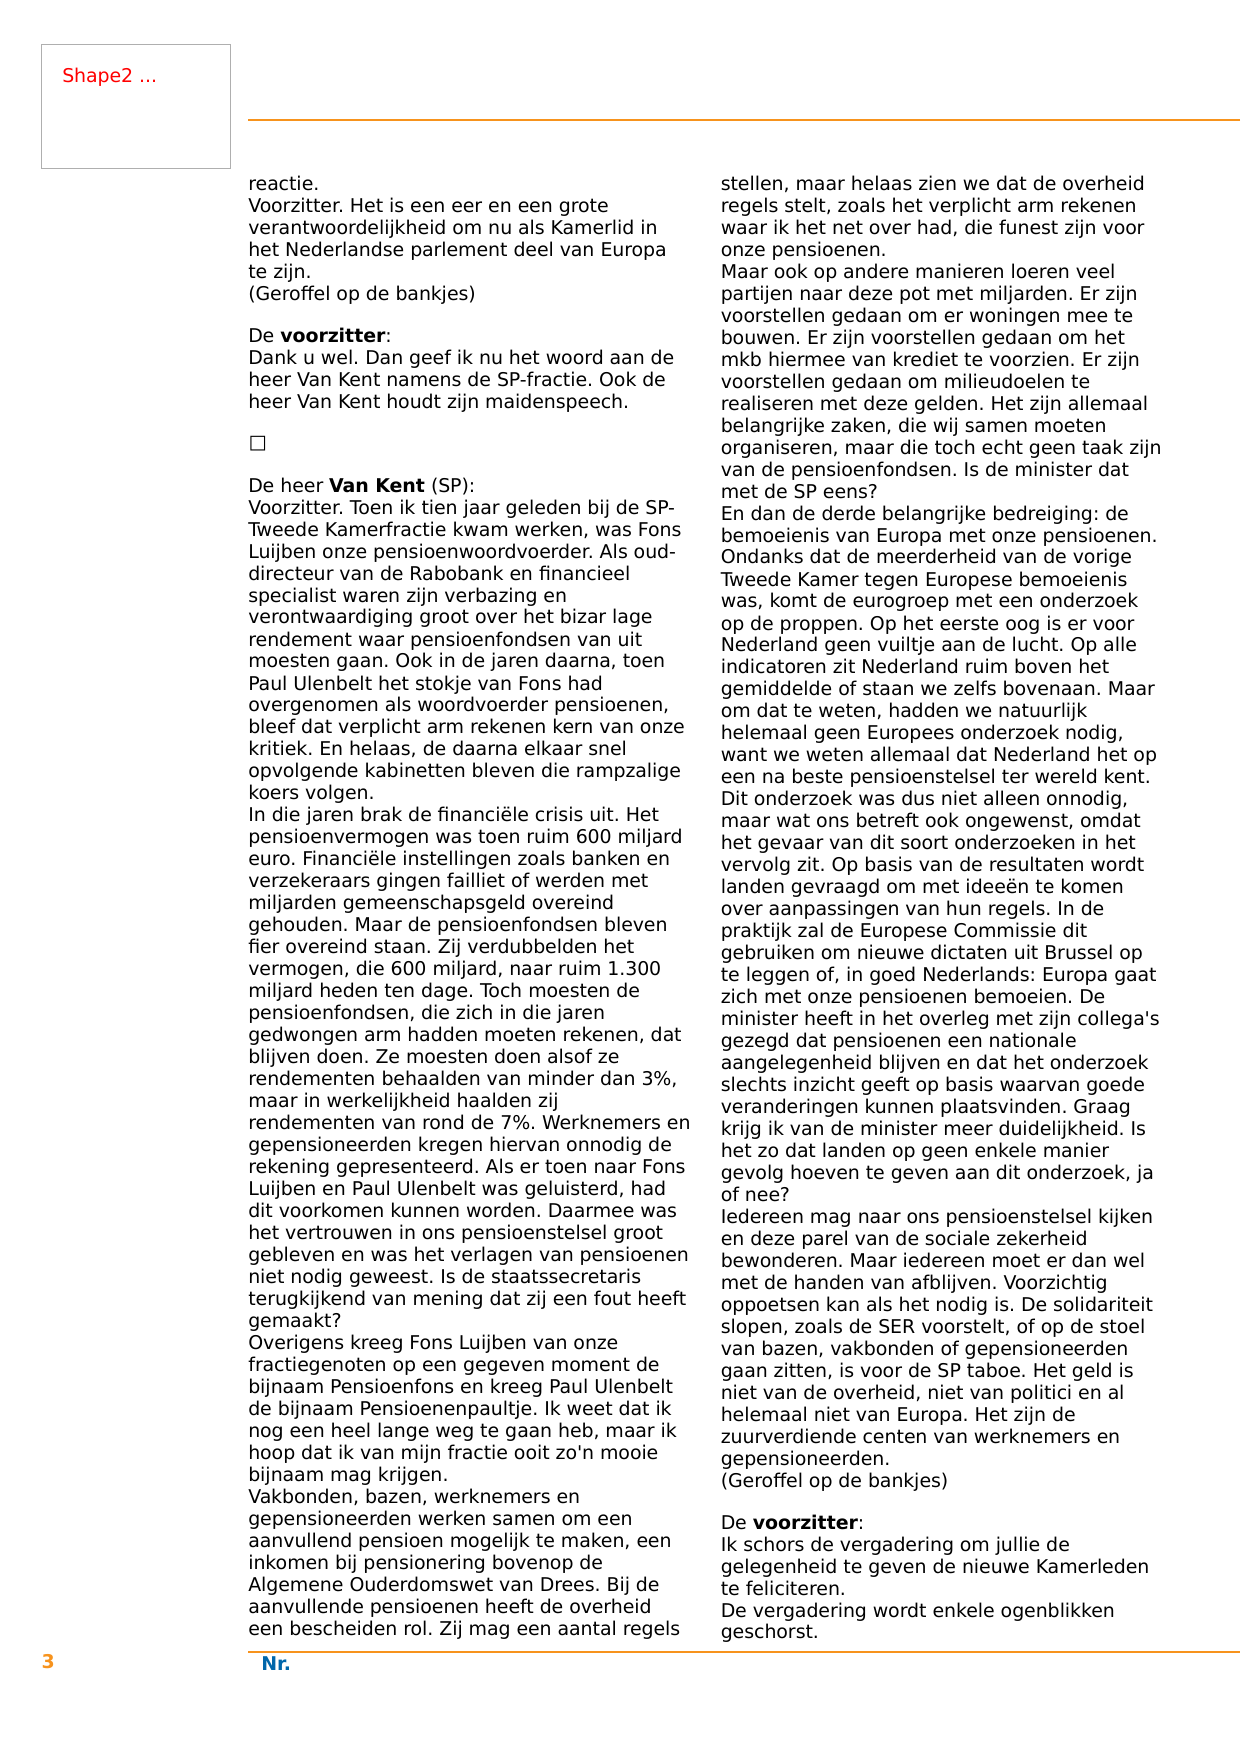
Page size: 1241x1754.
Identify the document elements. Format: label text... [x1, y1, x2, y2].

text Overigens kreeg Fons Luijben van onze fractiegenoten op een gegeven moment de bijnaam Pensioenfons en kreeg Paul Ulenbelt de bijnaam Pensioenenpaultje. Ik weet dat ik nog een heel lange weg te gaan heb, maar ik hoop dat ik van mijn fractie ooit zo'n mooie bijnaam mag krijgen. [248, 1332, 691, 1486]
text ⬜ [248, 433, 691, 454]
text Voorzitter. Het is een eer en een grote verantwoordelijkheid om nu als Kamerlid in het Nederlandse parlement deel van Europa te zijn. [248, 195, 691, 283]
text De voorzitter: [248, 325, 691, 347]
text In die jaren brak de financiële crisis uit. Het pensioenvermogen was toen ruim 600 miljard euro. Financiële instellingen zoals banken en verzekeraars gingen failliet of werden met miljarden gemeenschapsgeld overeind gehouden. Maar de pensioenfondsen bleven fier overeind staan. Zij verdubbelden het vermogen, die 600 miljard, naar ruim 1.300 miljard heden ten dage. Toch moesten de pensioenfondsen, die zich in die jaren gedwongen arm hadden moeten rekenen, dat blijven doen. Ze moesten doen alsof ze rendementen behaalden van minder dan 3%, maar in werkelijkheid haalden zij rendementen van rond de 7%. Werknemers en gepensioneerden kregen hiervan onnodig de rekening gepresenteerd. Als er toen naar Fons Luijben en Paul Ulenbelt was geluisterd, had dit voorkomen kunnen worden. Daarmee was het vertrouwen in ons pensioenstelsel groot gebleven en was het verlagen van pensioenen niet nodig geweest. Is de staatssecretaris terugkijkend van mening dat zij een fout heeft gemaakt? [248, 804, 691, 1332]
text De heer Van Kent (SP): [248, 474, 691, 497]
text De voorzitter: [721, 1512, 1163, 1533]
text Vakbonden, bazen, werknemers en gepensioneerden werken samen om een aanvullend pensioen mogelijk te maken, een inkomen bij pensionering bovenop de Algemene Ouderdomswet van Drees. Bij de aanvullende pensioenen heeft de overheid een bescheiden rol. Zij mag een aantal regels [248, 1486, 691, 1639]
text Maar ook op andere manieren loeren veel partijen naar deze pot met miljarden. Er zijn voorstellen gedaan om er woningen mee te bouwen. Er zijn voorstellen gedaan om het mkb hiermee van krediet te voorzien. Er zijn voorstellen gedaan om milieudoelen te realiseren met deze gelden. Het zijn allemaal belangrijke zaken, die wij samen moeten organiseren, maar die toch echt geen taak zijn van de pensioenfondsen. Is de minister dat met de SP eens? [721, 261, 1163, 502]
text Dit onderzoek was dus niet alleen onnodig, maar wat ons betreft ook ongewenst, omdat het gevaar van dit soort onderzoeken in het vervolg zit. Op basis van de resultaten wordt landen gevraagd om met ideeën te komen over aanpassingen van hun regels. In de praktijk zal de Europese Commissie dit gebruiken om nieuwe dictaten uit Brussel op te leggen of, in goed Nederlands: Europa gaat zich met onze pensioenen bemoeien. De minister heeft in het overleg met zijn collega's gezegd dat pensioenen een nationale aangelegenheid blijven en dat het onderzoek slechts inzicht geeft op basis waarvan goede veranderingen kunnen plaatsvinden. Graag krijg ik van de minister meer duidelijkheid. Is het zo dat landen op geen enkele manier gevolg hoeven te geven aan dit onderzoek, ja of nee? [721, 788, 1163, 1206]
text De vergadering wordt enkele ogenblikken geschorst. [721, 1599, 1163, 1643]
text (Geroffel op de bankjes) [248, 283, 691, 305]
text stellen, maar helaas zien we dat de overheid regels stelt, zoals het verplicht arm rekenen waar ik het net over had, die funest zijn voor onze pensioenen. [721, 173, 1163, 261]
text Voorzitter. Toen ik tien jaar geleden bij de SP-Tweede Kamerfractie kwam werken, was Fons Luijben onze pensioenwoordvoerder. Als oud-directeur van de Rabobank en financieel specialist waren zijn verbazing en verontwaardiging groot over het bizar lage rendement waar pensioenfondsen van uit moesten gaan. Ook in de jaren daarna, toen Paul Ulenbelt het stokje van Fons had overgenomen als woordvoerder pensioenen, bleef dat verplicht arm rekenen kern van onze kritiek. En helaas, de daarna elkaar snel opvolgende kabinetten bleven die rampzalige koers volgen. [248, 497, 691, 804]
text En dan de derde belangrijke bedreiging: de bemoeienis van Europa met onze pensioenen. Ondanks dat de meerderheid van de vorige Tweede Kamer tegen Europese bemoeienis was, komt de eurogroep met een onderzoek op de proppen. Op het eerste oog is er voor Nederland geen vuiltje aan de lucht. Op alle indicatoren zit Nederland ruim boven het gemiddelde of staan we zelfs bovenaan. Maar om dat te weten, hadden we natuurlijk helemaal geen Europees onderzoek nodig, want we weten allemaal dat Nederland het op een na beste pensioenstelsel ter wereld kent. [721, 502, 1163, 788]
text Iedereen mag naar ons pensioenstelsel kijken en deze parel van de sociale zekerheid bewonderen. Maar iedereen moet er dan wel met de handen van afblijven. Voorzichtig oppoetsen kan als het nodig is. De solidariteit slopen, zoals de SER voorstelt, of op de stoel van bazen, vakbonden of gepensioneerden gaan zitten, is voor de SP taboe. Het geld is niet van de overheid, niet van politici en al helemaal niet van Europa. Het zijn de zuurverdiende centen van werknemers en gepensioneerden. [721, 1206, 1163, 1469]
text Dank u wel. Dan geef ik nu het woord aan de heer Van Kent namens de SP-fractie. Ook de heer Van Kent houdt zijn maidenspeech. [248, 347, 691, 413]
text reactie. [248, 173, 691, 195]
text Ik schors de vergadering om jullie de gelegenheid te geven de nieuwe Kamerleden te feliciteren. [721, 1533, 1163, 1599]
text (Geroffel op de bankjes) [721, 1469, 1163, 1492]
